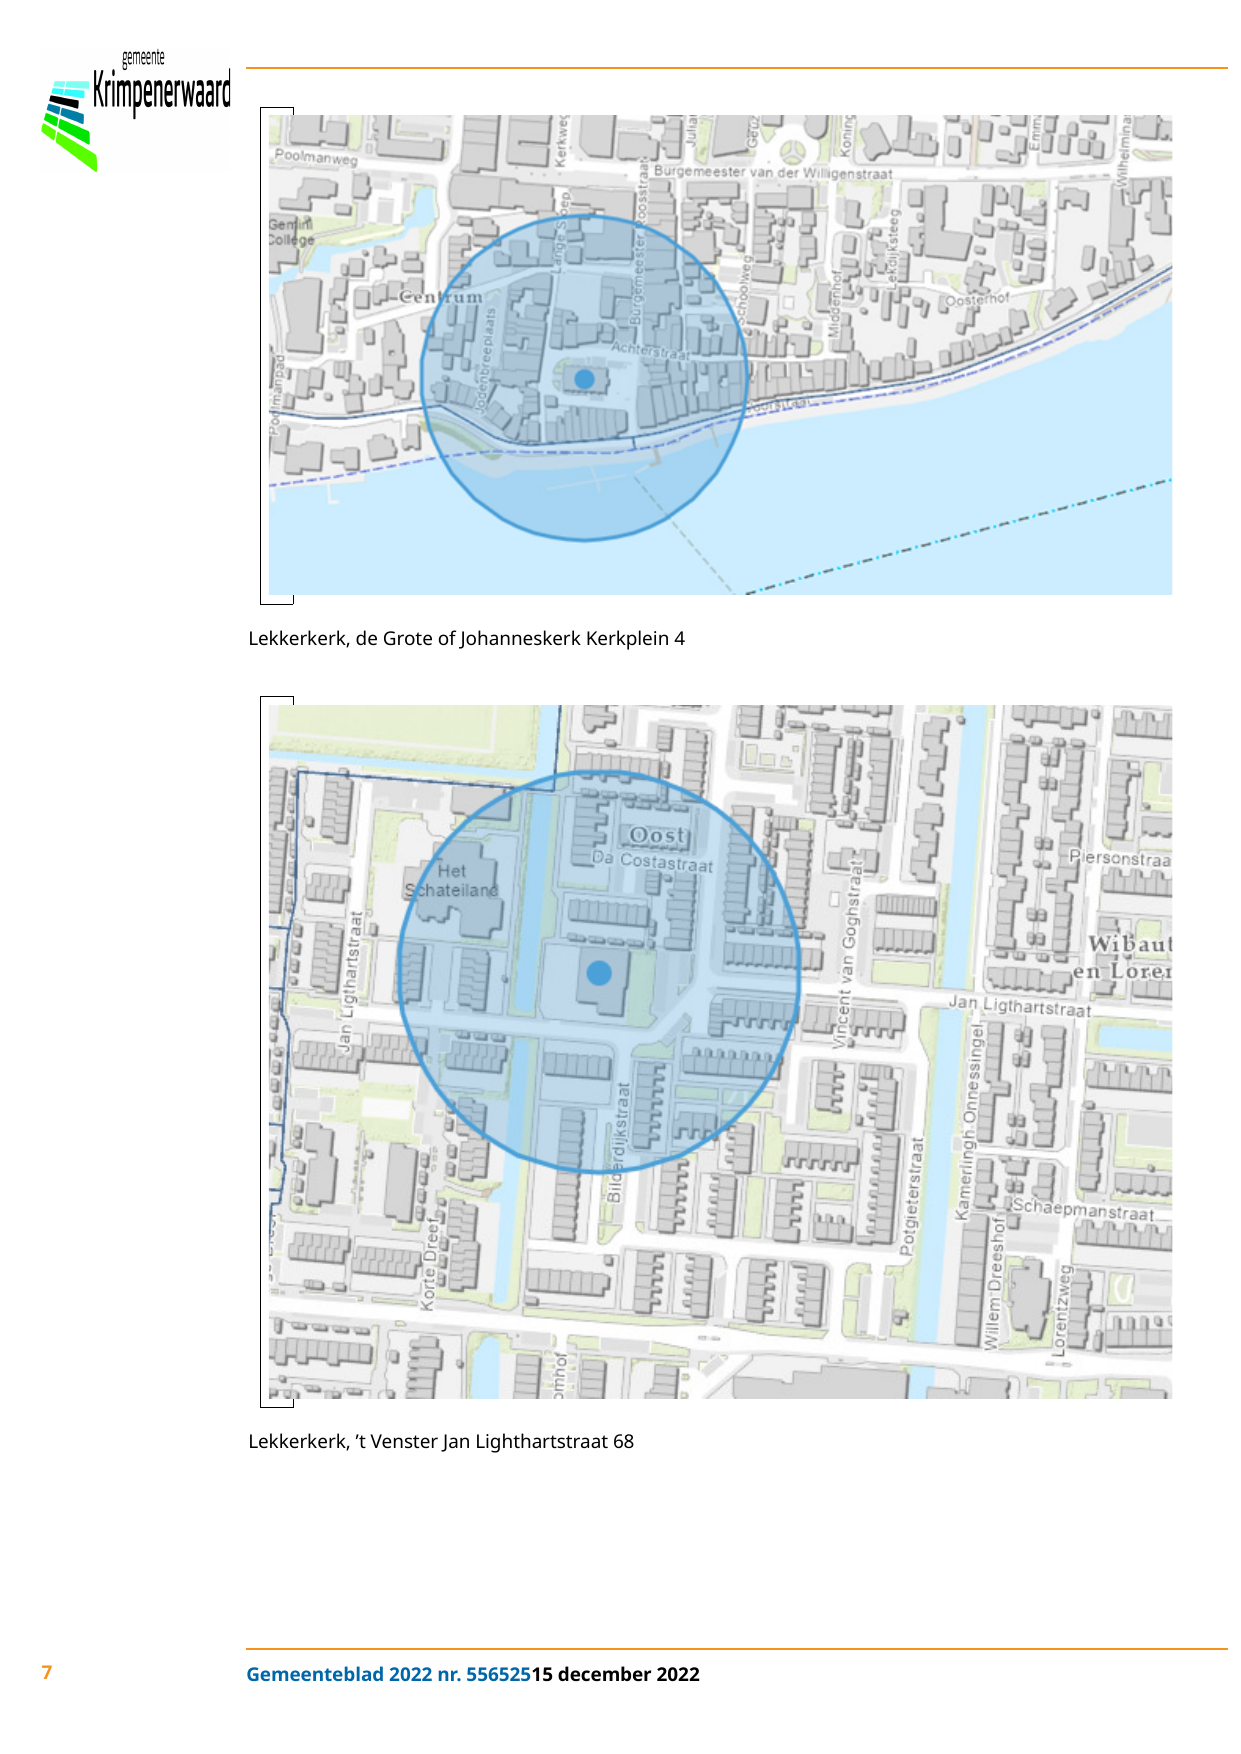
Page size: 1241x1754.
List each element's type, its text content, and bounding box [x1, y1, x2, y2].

picture [268, 115, 1173, 595]
text Lekkerkerk, de Grote of Johanneskerk Kerkplein 4 [248, 625, 1152, 651]
picture [268, 705, 1173, 1399]
text Lekkerkerk, ’t Venster Jan Lighthartstraat 68 [248, 1429, 1152, 1454]
picture [41, 47, 231, 172]
